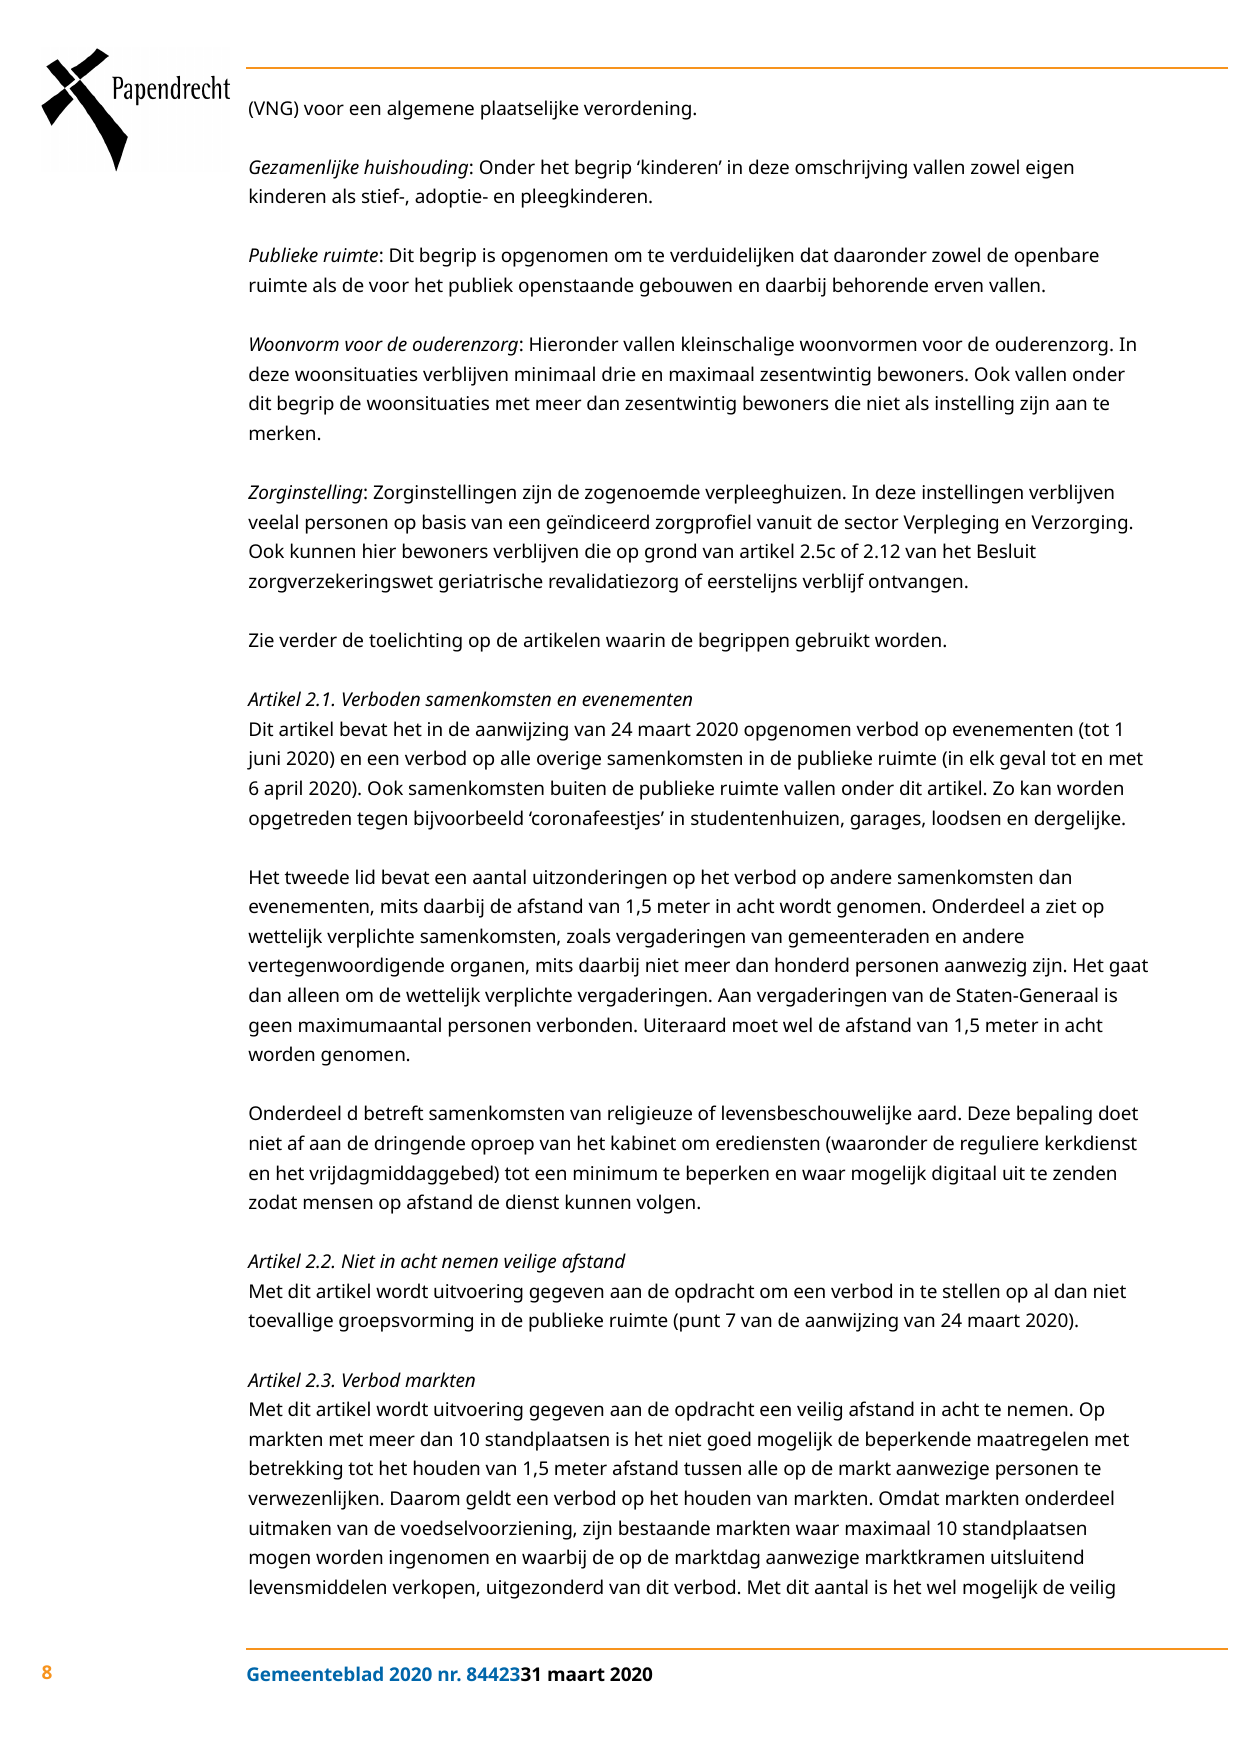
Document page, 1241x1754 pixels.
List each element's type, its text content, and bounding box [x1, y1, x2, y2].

text Het tweede lid bevat een aantal uitzonderingen op het verbod op andere samenkomsten dan evenementen, mits daarbij de afstand van 1,5 meter in acht wordt genomen. Onderdeel a ziet op wettelijk verplichte samenkomsten, zoals vergaderingen van gemeenteraden en andere vertegenwoordigende organen, mits daarbij niet meer dan honderd personen aanwezig zijn. Het gaat dan alleen om de wettelijk verplichte vergaderingen. Aan vergaderingen van de Staten-Generaal is geen maximumaantal personen verbonden. Uiteraard moet wel de afstand van 1,5 meter in acht worden genomen. [248, 864, 1152, 1067]
text Artikel 2.2. Niet in acht nemen veilige afstand [248, 1248, 1152, 1274]
text Zorginstelling: Zorginstellingen zijn de zogenoemde verpleeghuizen. In deze instellingen verblijven veelal personen op basis van een geïndiceerd zorgprofiel vanuit de sector Verpleging en Verzorging. Ook kunnen hier bewoners verblijven die op grond van artikel 2.5c of 2.12 van het Besluit zorgverzekeringswet geriatrische revalidatiezorg of eerstelijns verblijf ontvangen. [248, 479, 1152, 594]
text Artikel 2.1. Verboden samenkomsten en evenementen [248, 686, 1152, 712]
text Publieke ruimte: Dit begrip is opgenomen om te verduidelijken dat daaronder zowel de openbare ruimte als de voor het publiek openstaande gebouwen en daarbij behorende erven vallen. [248, 243, 1152, 298]
text Woonvorm voor de ouderenzorg: Hieronder vallen kleinschalige woonvormen voor de ouderenzorg. In deze woonsituaties verblijven minimaal drie en maximaal zesentwintig bewoners. Ook vallen onder dit begrip de woonsituaties met meer dan zesentwintig bewoners die niet als instelling zijn aan te merken. [248, 331, 1152, 446]
text (VNG) voor een algemene plaatselijke verordening. [248, 95, 1152, 121]
picture [41, 47, 231, 172]
text Artikel 2.3. Verbod markten [248, 1367, 1152, 1393]
text Met dit artikel wordt uitvoering gegeven aan de opdracht een veilig afstand in acht te nemen. Op markten met meer dan 10 standplaatsen is het niet goed mogelijk de beperkende maatregelen met betrekking tot het houden van 1,5 meter afstand tussen alle op de markt aanwezige personen te verwezenlijken. Daarom geldt een verbod op het houden van markten. Omdat markten onderdeel uitmaken van de voedselvoorziening, zijn bestaande markten waar maximaal 10 standplaatsen mogen worden ingenomen en waarbij de op de marktdag aanwezige marktkramen uitsluitend levensmiddelen verkopen, uitgezonderd van dit verbod. Met dit aantal is het wel mogelijk de veilig [248, 1396, 1152, 1600]
text Zie verder de toelichting op de artikelen waarin de begrippen gebruikt worden. [248, 627, 1152, 653]
text Gezamenlijke huishouding: Onder het begrip ‘kinderen’ in deze omschrijving vallen zowel eigen kinderen als stief-, adoptie- en pleegkinderen. [248, 154, 1152, 209]
text Onderdeel d betreft samenkomsten van religieuze of levensbeschouwelijke aard. Deze bepaling doet niet af aan de dringende oproep van het kabinet om erediensten (waaronder de reguliere kerkdienst en het vrijdagmiddaggebed) tot een minimum te beperken en waar mogelijk digitaal uit te zenden zodat mensen op afstand de dienst kunnen volgen. [248, 1101, 1152, 1215]
text Dit artikel bevat het in de aanwijzing van 24 maart 2020 opgenomen verbod op evenementen (tot 1 juni 2020) en een verbod op alle overige samenkomsten in de publieke ruimte (in elk geval tot en met 6 april 2020). Ook samenkomsten buiten de publieke ruimte vallen onder dit artikel. Zo kan worden opgetreden tegen bijvoorbeeld ‘coronafeestjes’ in studentenhuizen, garages, loodsen en dergelijke. [248, 716, 1152, 831]
text Met dit artikel wordt uitvoering gegeven aan de opdracht om een verbod in te stellen op al dan niet toevallige groepsvorming in de publieke ruimte (punt 7 van de aanwijzing van 24 maart 2020). [248, 1278, 1152, 1333]
